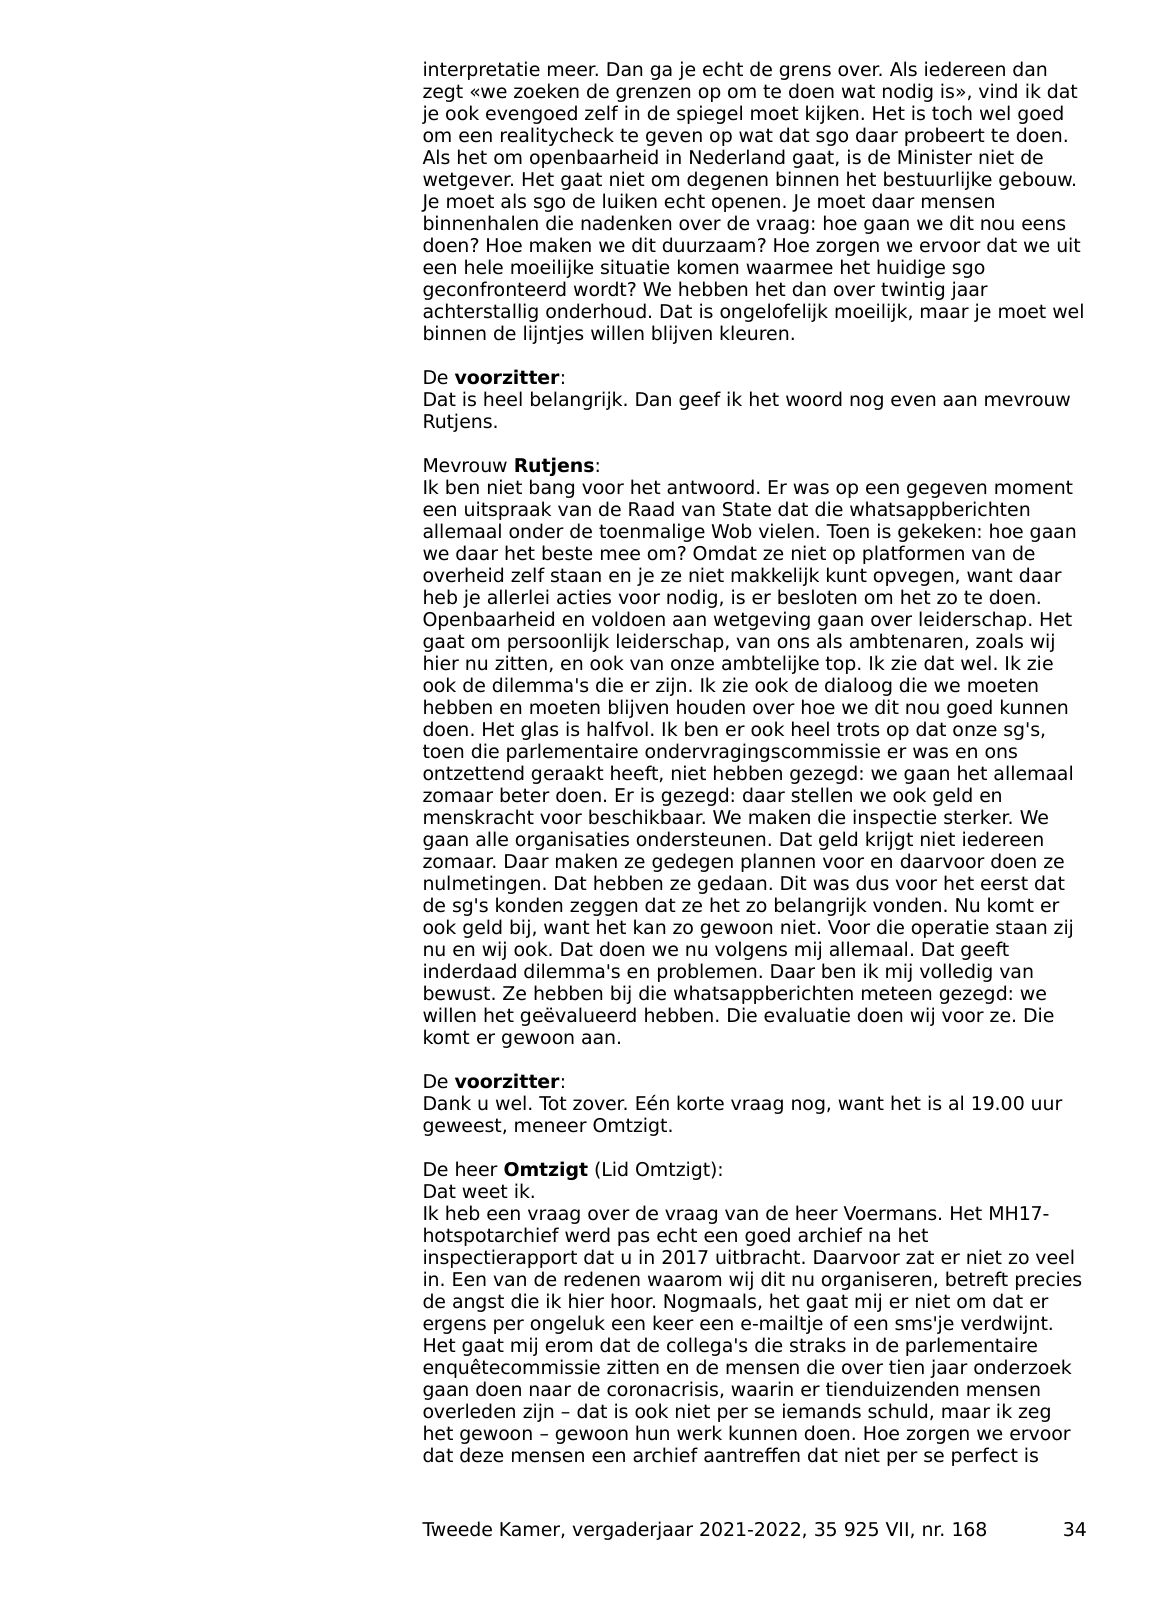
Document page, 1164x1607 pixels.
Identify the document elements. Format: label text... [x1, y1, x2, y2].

text Ik heb een vraag over de vraag van de heer Voermans. Het MH17-hotspotarchief werd pas echt een goed archief na het inspectierapport dat u in 2017 uitbracht. Daarvoor zat er niet zo veel in. Een van de redenen waarom wij dit nu organiseren, betreft precies de angst die ik hier hoor. Nogmaals, het gaat mij er niet om dat er ergens per ongeluk een keer een e-mailtje of een sms'je verdwijnt. Het gaat mij erom dat de collega's die straks in de parlementaire enquêtecommissie zitten en de mensen die over tien jaar onderzoek gaan doen naar de coronacrisis, waarin er tienduizenden mensen overleden zijn – dat is ook niet per se iemands schuld, maar ik zeg het gewoon – gewoon hun werk kunnen doen. Hoe zorgen we ervoor dat deze mensen een archief aantreffen dat niet per se perfect is [422, 1203, 1087, 1467]
text Dank u wel. Tot zover. Eén korte vraag nog, want het is al 19.00 uur geweest, meneer Omtzigt. [422, 1093, 1087, 1137]
text De voorzitter: [422, 367, 1087, 389]
text De heer Omtzigt (Lid Omtzigt): [422, 1159, 1087, 1181]
text Dat is heel belangrijk. Dan geef ik het woord nog even aan mevrouw Rutjens. [422, 389, 1087, 433]
text De voorzitter: [422, 1071, 1087, 1093]
text Dat weet ik. [422, 1181, 1087, 1203]
text interpretatie meer. Dan ga je echt de grens over. Als iedereen dan zegt «we zoeken de grenzen op om te doen wat nodig is», vind ik dat je ook evengoed zelf in de spiegel moet kijken. Het is toch wel goed om een realitycheck te geven op wat dat sgo daar probeert te doen. Als het om openbaarheid in Nederland gaat, is de Minister niet de wetgever. Het gaat niet om degenen binnen het bestuurlijke gebouw. Je moet als sgo de luiken echt openen. Je moet daar mensen binnenhalen die nadenken over de vraag: hoe gaan we dit nou eens doen? Hoe maken we dit duurzaam? Hoe zorgen we ervoor dat we uit een hele moeilijke situatie komen waarmee het huidige sgo geconfronteerd wordt? We hebben het dan over twintig jaar achterstallig onderhoud. Dat is ongelofelijk moeilijk, maar je moet wel binnen de lijntjes willen blijven kleuren. [422, 59, 1087, 345]
text Ik ben niet bang voor het antwoord. Er was op een gegeven moment een uitspraak van de Raad van State dat die whatsappberichten allemaal onder de toenmalige Wob vielen. Toen is gekeken: hoe gaan we daar het beste mee om? Omdat ze niet op platformen van de overheid zelf staan en je ze niet makkelijk kunt opvegen, want daar heb je allerlei acties voor nodig, is er besloten om het zo te doen. Openbaarheid en voldoen aan wetgeving gaan over leiderschap. Het gaat om persoonlijk leiderschap, van ons als ambtenaren, zoals wij hier nu zitten, en ook van onze ambtelijke top. Ik zie dat wel. Ik zie ook de dilemma's die er zijn. Ik zie ook de dialoog die we moeten hebben en moeten blijven houden over hoe we dit nou goed kunnen doen. Het glas is halfvol. Ik ben er ook heel trots op dat onze sg's, toen die parlementaire ondervragingscommissie er was en ons ontzettend geraakt heeft, niet hebben gezegd: we gaan het allemaal zomaar beter doen. Er is gezegd: daar stellen we ook geld en menskracht voor beschikbaar. We maken die inspectie sterker. We gaan alle organisaties ondersteunen. Dat geld krijgt niet iedereen zomaar. Daar maken ze gedegen plannen voor en daarvoor doen ze nulmetingen. Dat hebben ze gedaan. Dit was dus voor het eerst dat de sg's konden zeggen dat ze het zo belangrijk vonden. Nu komt er ook geld bij, want het kan zo gewoon niet. Voor die operatie staan zij nu en wij ook. Dat doen we nu volgens mij allemaal. Dat geeft inderdaad dilemma's en problemen. Daar ben ik mij volledig van bewust. Ze hebben bij die whatsappberichten meteen gezegd: we willen het geëvalueerd hebben. Die evaluatie doen wij voor ze. Die komt er gewoon aan. [422, 477, 1087, 1048]
text Mevrouw Rutjens: [422, 455, 1087, 477]
